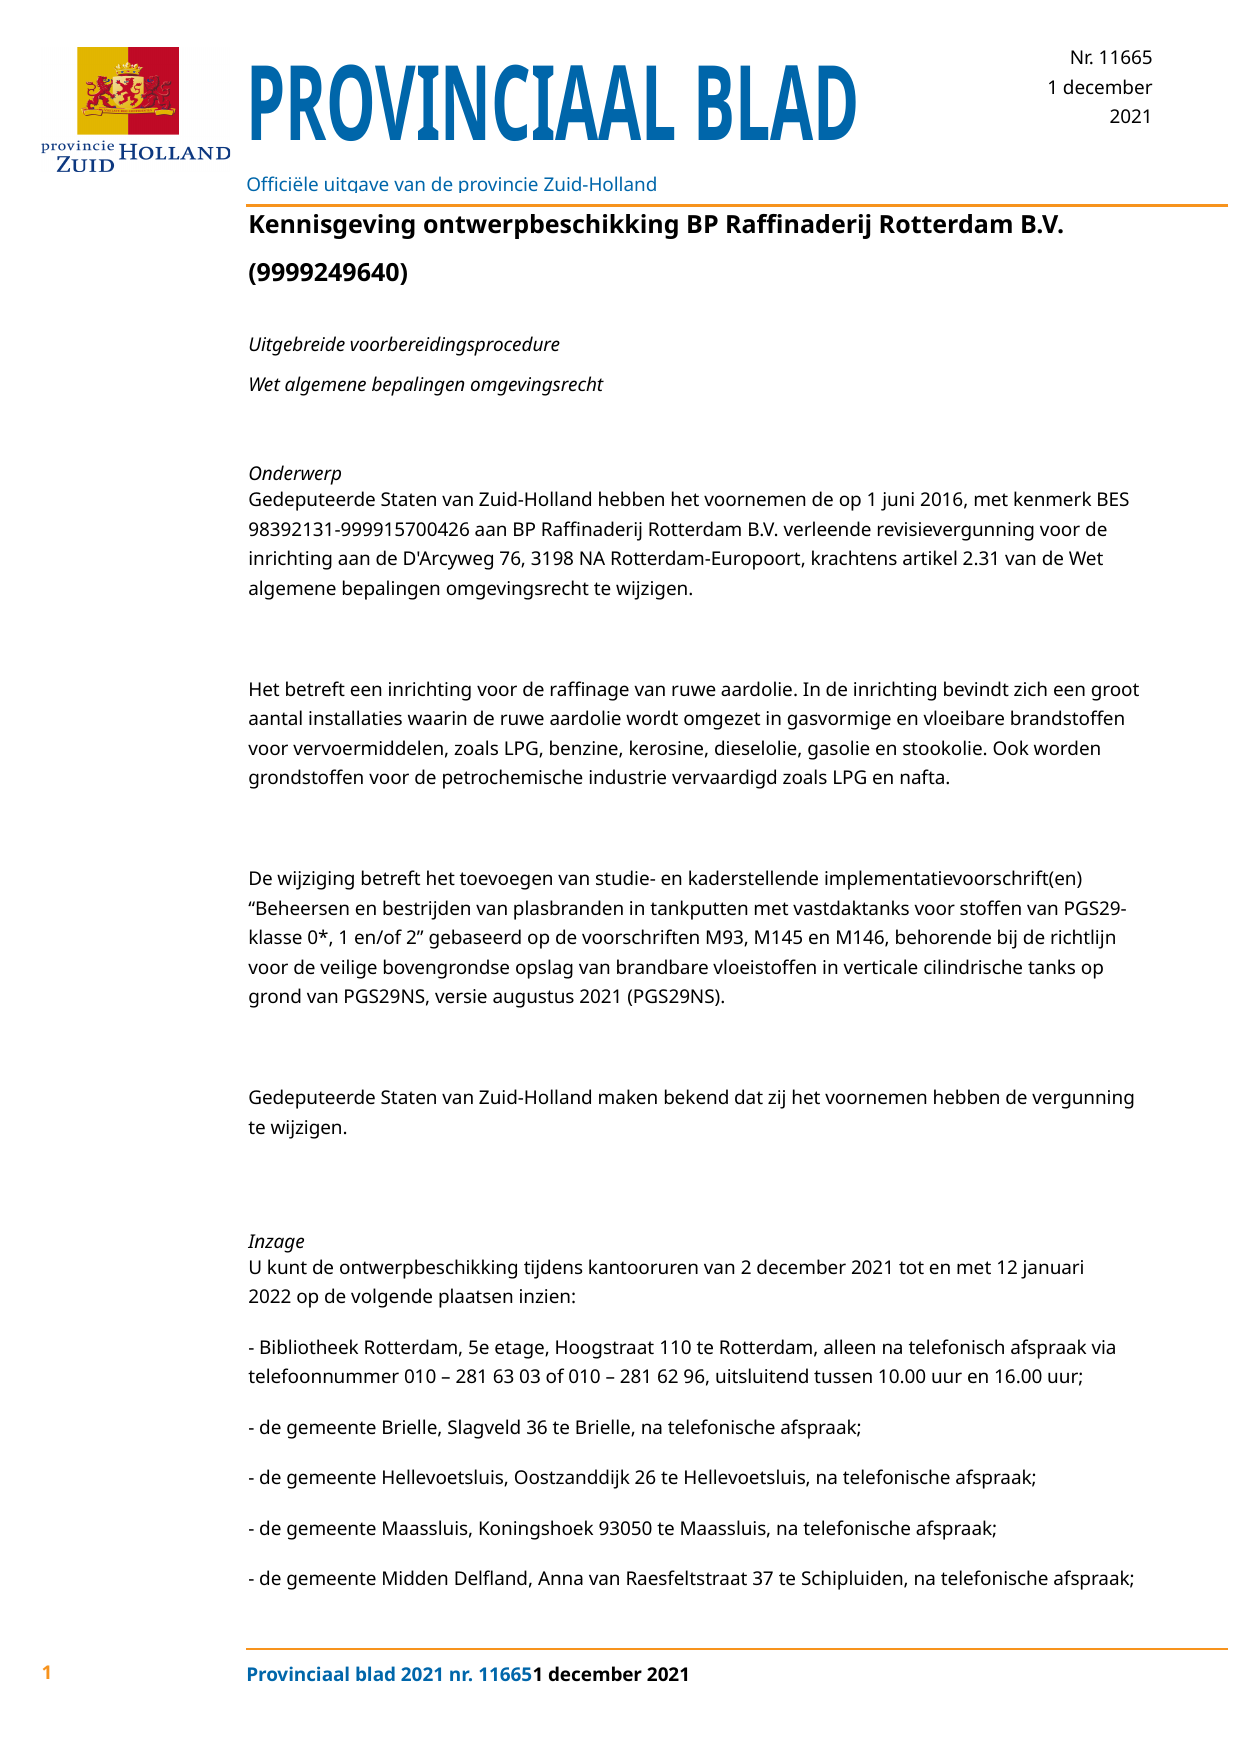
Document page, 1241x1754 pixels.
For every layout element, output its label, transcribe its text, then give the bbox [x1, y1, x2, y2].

text Kennisgeving ontwerpbeschikking BP Raffinaderij Rotterdam B.V. (9999249640) [248, 207, 1152, 288]
text Gedeputeerde Staten van Zuid-Holland hebben het voornemen de op 1 juni 2016, met kenmerk BES 98392131-999915700426 aan BP Raffinaderij Rotterdam B.V. verleende revisievergunning voor de inrichting aan de D'Arcyweg 76, 3198 NA Rotterdam-Europoort, krachtens artikel 2.31 van de Wet algemene bepalingen omgevingsrecht te wijzigen. [248, 486, 1152, 601]
text - Bibliotheek Rotterdam, 5e etage, Hoogstraat 110 te Rotterdam, alleen na telefonisch afspraak via telefoonnummer 010 – 281 63 03 of 010 – 281 62 96, uitsluitend tussen 10.00 uur en 16.00 uur; [248, 1334, 1152, 1389]
text U kunt de ontwerpbeschikking tijdens kantooruren van 2 december 2021 tot en met 12 januari 2022 op de volgende plaatsen inzien: [248, 1254, 1152, 1309]
text Inzage [248, 1228, 1152, 1254]
text - de gemeente Hellevoetsluis, Oostzanddijk 26 te Hellevoetsluis, na telefonische afspraak; [248, 1464, 1152, 1490]
text Uitgebreide voorbereidingsprocedure [248, 331, 1152, 357]
text Gedeputeerde Staten van Zuid-Holland maken bekend dat zij het voornemen hebben de vergunning te wijzigen. [248, 1084, 1152, 1140]
text Onderwerp [248, 460, 1152, 486]
text Wet algemene bepalingen omgevingsrecht [248, 371, 1152, 396]
text De wijziging betreft het toevoegen van studie- en kaderstellende implementatievoorschrift(en) “Beheersen en bestrijden van plasbranden in tankputten met vastdaktanks voor stoffen van PGS29-klasse 0*, 1 en/of 2” gebaseerd op de voorschriften M93, M145 en M146, behorende bij de richtlijn voor de veilige bovengrondse opslag van brandbare vloeistoffen in verticale cilindrische tanks op grond van PGS29NS, versie augustus 2021 (PGS29NS). [248, 865, 1152, 1009]
picture [41, 47, 231, 172]
text - de gemeente Maassluis, Koningshoek 93050 te Maassluis, na telefonische afspraak; [248, 1515, 1152, 1541]
text - de gemeente Midden Delfland, Anna van Raesfeltstraat 37 te Schipluiden, na telefonische afspraak; [248, 1565, 1152, 1591]
text Het betreft een inrichting voor de raffinage van ruwe aardolie. In de inrichting bevindt zich een groot aantal installaties waarin de ruwe aardolie wordt omgezet in gasvormige en vloeibare brandstoffen voor vervoermiddelen, zoals LPG, benzine, kerosine, dieselolie, gasolie en stookolie. Ook worden grondstoffen voor de petrochemische industrie vervaardigd zoals LPG en nafta. [248, 676, 1152, 790]
text - de gemeente Brielle, Slagveld 36 te Brielle, na telefonische afspraak; [248, 1414, 1152, 1440]
